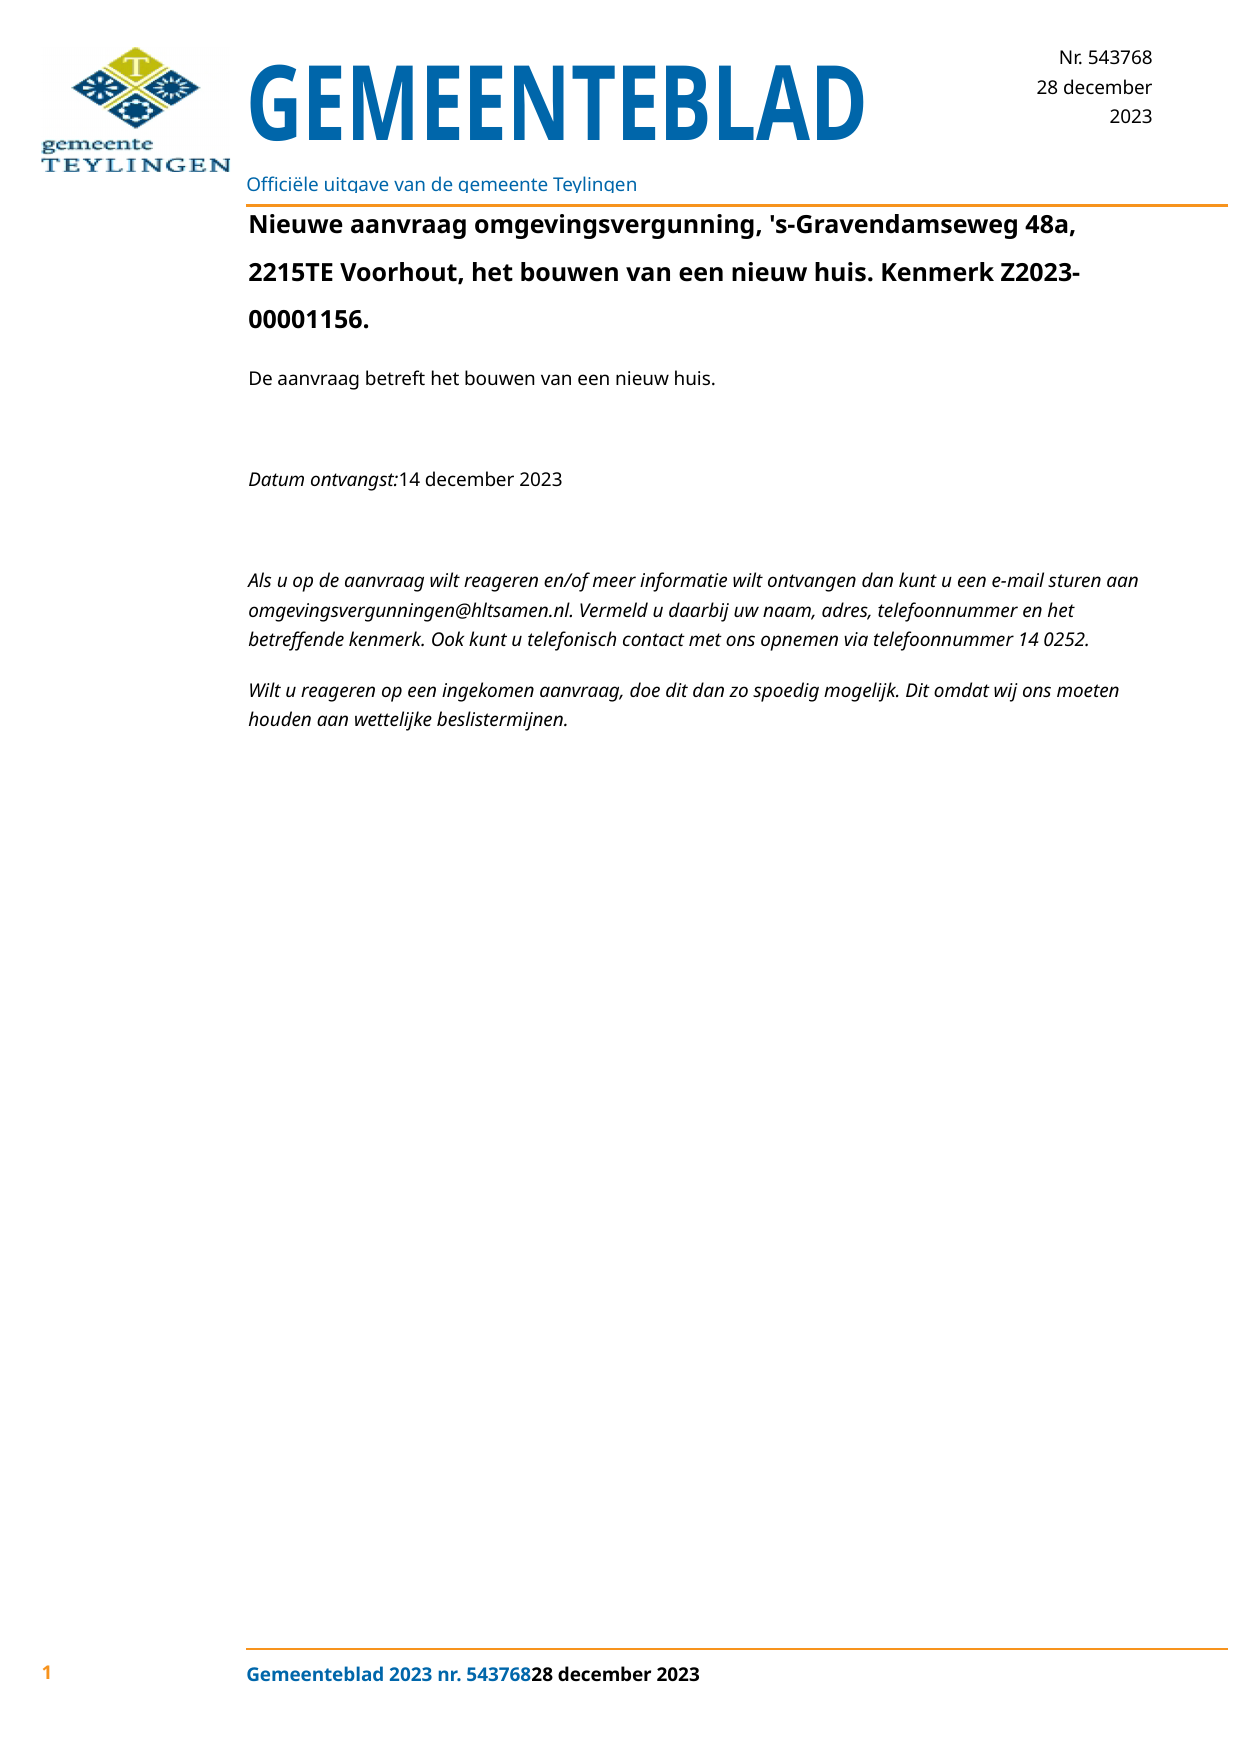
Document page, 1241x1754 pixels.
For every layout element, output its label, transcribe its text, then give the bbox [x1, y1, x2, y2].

text Nieuwe aanvraag omgevingsvergunning, 's-Gravendamseweg 48a, 2215TE Voorhout, het bouwen van een nieuw huis. Kenmerk Z2023-00001156. [248, 207, 1152, 336]
text Wilt u reageren op een ingekomen aanvraag, doe dit dan zo spoedig mogelijk. Dit omdat wij ons moeten houden aan wettelijke beslistermijnen. [248, 677, 1152, 732]
text De aanvraag betreft het bouwen van een nieuw huis. [248, 366, 1152, 391]
text Als u op de aanvraag wilt reageren en/of meer informatie wilt ontvangen dan kunt u een e-mail sturen aan omgevingsvergunningen@hltsamen.nl. Vermeld u daarbij uw naam, adres, telefoonnummer en het betreffende kenmerk. Ook kunt u telefonisch contact met ons opnemen via telefoonnummer 14 0252. [248, 567, 1152, 652]
picture [41, 47, 231, 172]
text Datum ontvangst:14 december 2023 [248, 466, 1152, 492]
